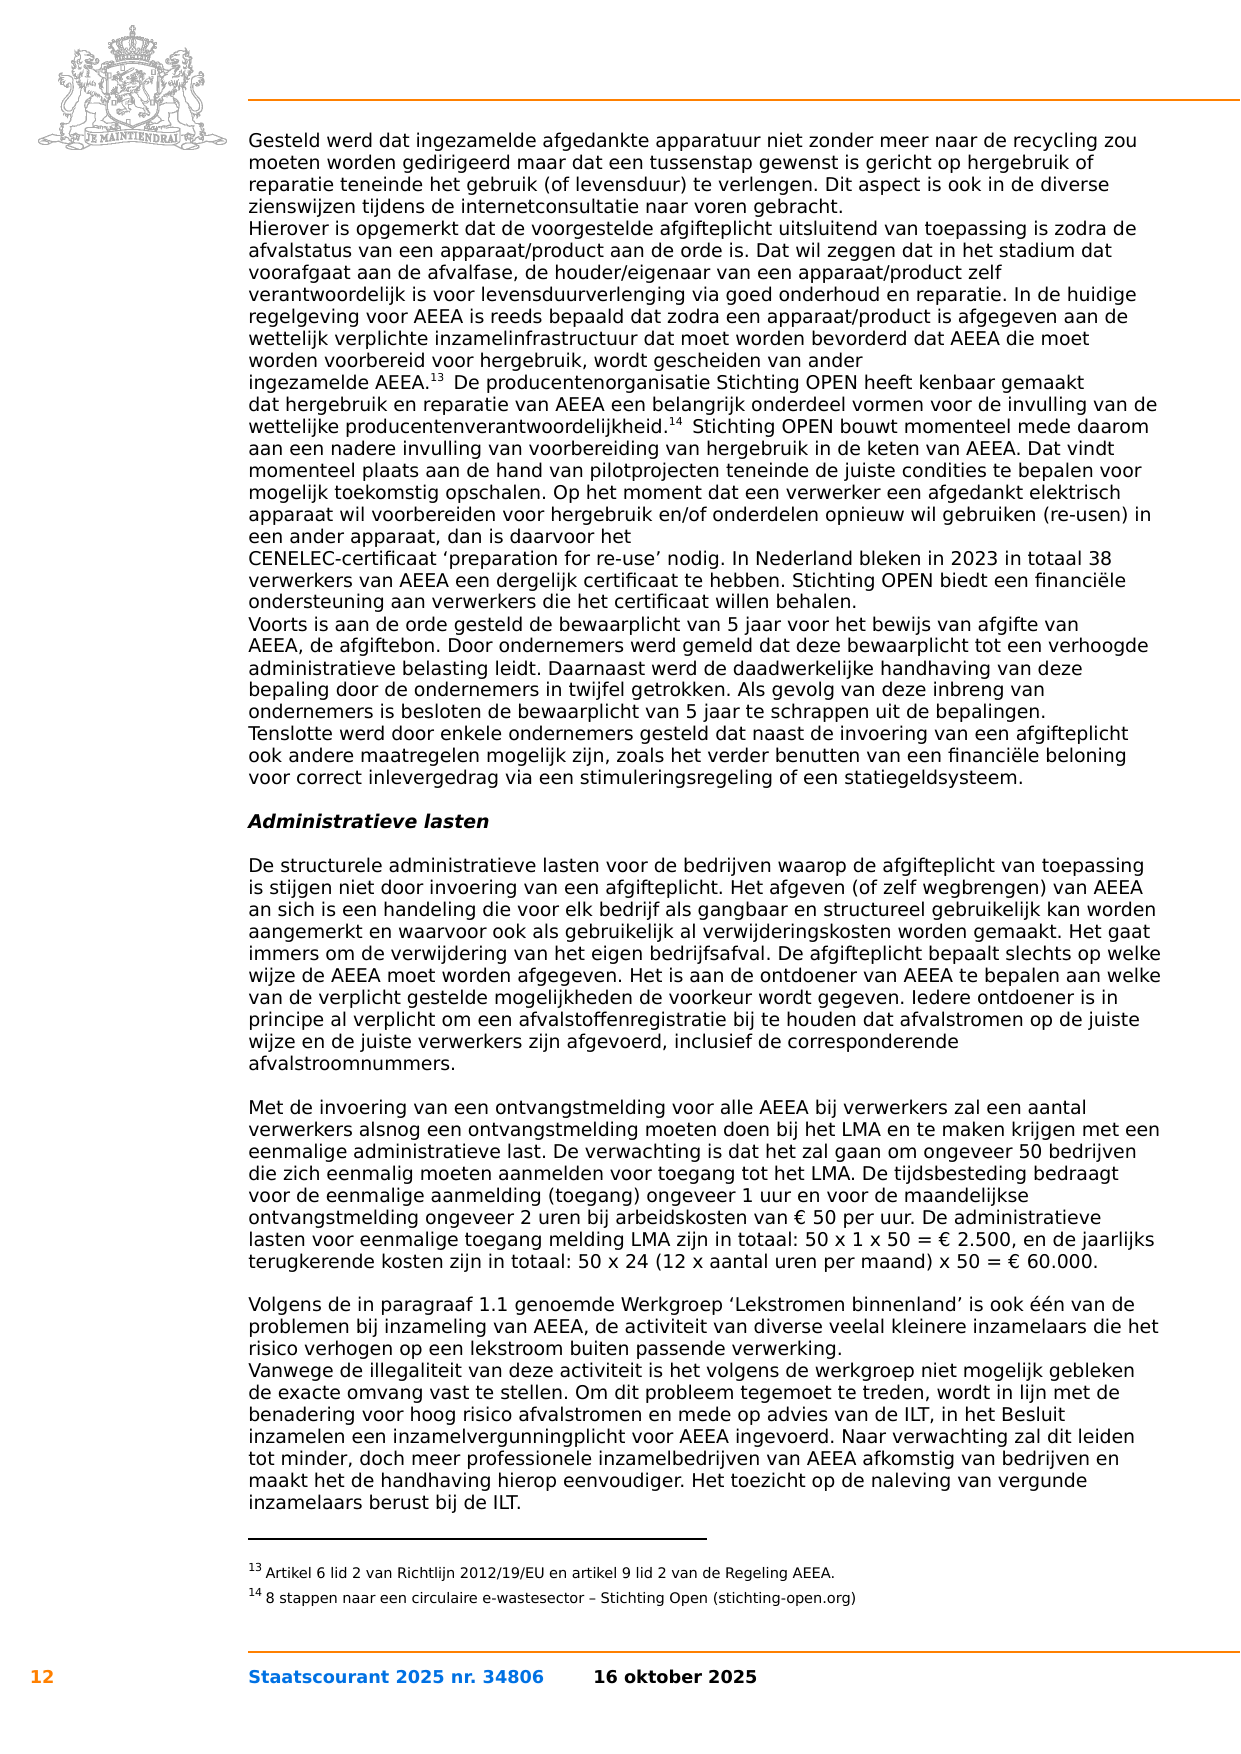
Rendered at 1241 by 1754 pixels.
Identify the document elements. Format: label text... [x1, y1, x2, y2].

subtitle Administratieve lasten [248, 811, 1163, 833]
text Artikel 6 lid 2 van Richtlijn 2012/19/EU en artikel 9 lid 2 van de Regeling AEEA. [248, 1561, 1163, 1583]
text Vanwege de illegaliteit van deze activiteit is het volgens de werkgroep niet mogelijk gebleken de exacte omvang vast te stellen. Om dit probleem tegemoet te treden, wordt in lijn met de benadering voor hoog risico afvalstromen en mede op advies van de ILT, in het Besluit inzamelen een inzamelvergunningplicht voor AEEA ingevoerd. Naar verwachting zal dit leiden tot minder, doch meer professionele inzamelbedrijven van AEEA afkomstig van bedrijven en maakt het de handhaving hierop eenvoudiger. Het toezicht op de naleving van vergunde inzamelaars berust bij de ILT. [248, 1360, 1163, 1514]
text 8 stappen naar een circulaire e-wastesector – Stichting Open (stichting-open.org) [248, 1586, 1163, 1608]
text Hierover is opgemerkt dat de voorgestelde afgifteplicht uitsluitend van toepassing is zodra de afvalstatus van een apparaat/product aan de orde is. Dat wil zeggen dat in het stadium dat voorafgaat aan de afvalfase, de houder/eigenaar van een apparaat/product zelf verantwoordelijk is voor levensduurverlenging via goed onderhoud en reparatie. In de huidige regelgeving voor AEEA is reeds bepaald dat zodra een apparaat/product is afgegeven aan de wettelijk verplichte inzamelinfrastructuur dat moet worden bevorderd dat AEEA die moet worden voorbereid voor hergebruik, wordt gescheiden van ander [248, 218, 1163, 372]
text CENELEC-certificaat ‘preparation for re-use’ nodig. In Nederland bleken in 2023 in totaal 38 verwerkers van AEEA een dergelijk certificaat te hebben. Stichting OPEN biedt een financiële ondersteuning aan verwerkers die het certificaat willen behalen. [248, 547, 1163, 613]
text Volgens de in paragraaf 1.1 genoemde Werkgroep ‘Lekstromen binnenland’ is ook één van de problemen bij inzameling van AEEA, de activiteit van diverse veelal kleinere inzamelaars die het risico verhogen op een lekstroom buiten passende verwerking. [248, 1294, 1163, 1360]
text AEEA, de afgiftebon. Door ondernemers werd gemeld dat deze bewaarplicht tot een verhoogde administratieve belasting leidt. Daarnaast werd de daadwerkelijke handhaving van deze bepaling door de ondernemers in twijfel getrokken. Als gevolg van deze inbreng van ondernemers is besloten de bewaarplicht van 5 jaar te schrappen uit de bepalingen. [248, 635, 1163, 723]
picture [38, 25, 227, 150]
text De structurele administratieve lasten voor de bedrijven waarop de afgifteplicht van toepassing is stijgen niet door invoering van een afgifteplicht. Het afgeven (of zelf wegbrengen) van AEEA an sich is een handeling die voor elk bedrijf als gangbaar en structureel gebruikelijk kan worden aangemerkt en waarvoor ook als gebruikelijk al verwijderingskosten worden gemaakt. Het gaat immers om de verwijdering van het eigen bedrijfsafval. De afgifteplicht bepaalt slechts op welke wijze de AEEA moet worden afgegeven. Het is aan de ontdoener van AEEA te bepalen aan welke van de verplicht gestelde mogelijkheden de voorkeur wordt gegeven. Iedere ontdoener is in principe al verplicht om een afvalstoffenregistratie bij te houden dat afvalstromen op de juiste wijze en de juiste verwerkers zijn afgevoerd, inclusief de corresponderende afvalstroomnummers. [248, 855, 1163, 1075]
text ingezamelde AEEA. De producentenorganisatie Stichting OPEN heeft kenbaar gemaakt [248, 372, 1163, 394]
text Met de invoering van een ontvangstmelding voor alle AEEA bij verwerkers zal een aantal verwerkers alsnog een ontvangstmelding moeten doen bij het LMA en te maken krijgen met een eenmalige administratieve last. De verwachting is dat het zal gaan om ongeveer 50 bedrijven die zich eenmalig moeten aanmelden voor toegang tot het LMA. De tijdsbesteding bedraagt voor de eenmalige aanmelding (toegang) ongeveer 1 uur en voor de maandelijkse ontvangstmelding ongeveer 2 uren bij arbeidskosten van € 50 per uur. De administratieve lasten voor eenmalige toegang melding LMA zijn in totaal: 50 x 1 x 50 = € 2.500, en de jaarlijks terugkerende kosten zijn in totaal: 50 x 24 (12 x aantal uren per maand) x 50 = € 60.000. [248, 1097, 1163, 1272]
text Gesteld werd dat ingezamelde afgedankte apparatuur niet zonder meer naar de recycling zou moeten worden gedirigeerd maar dat een tussenstap gewenst is gericht op hergebruik of reparatie teneinde het gebruik (of levensduur) te verlengen. Dit aspect is ook in de diverse zienswijzen tijdens de internetconsultatie naar voren gebracht. [248, 130, 1163, 218]
text dat hergebruik en reparatie van AEEA een belangrijk onderdeel vormen voor de invulling van de wettelijke producentenverantwoordelijkheid. Stichting OPEN bouwt momenteel mede daarom aan een nadere invulling van voorbereiding van hergebruik in de keten van AEEA. Dat vindt momenteel plaats aan de hand van pilotprojecten teneinde de juiste condities te bepalen voor mogelijk toekomstig opschalen. Op het moment dat een verwerker een afgedankt elektrisch apparaat wil voorbereiden voor hergebruik en/of onderdelen opnieuw wil gebruiken (re-usen) in een ander apparaat, dan is daarvoor het [248, 394, 1163, 547]
text Voorts is aan de orde gesteld de bewaarplicht van 5 jaar voor het bewijs van afgifte van [248, 613, 1163, 635]
text Tenslotte werd door enkele ondernemers gesteld dat naast de invoering van een afgifteplicht ook andere maatregelen mogelijk zijn, zoals het verder benutten van een financiële beloning voor correct inlevergedrag via een stimuleringsregeling of een statiegeldsysteem. [248, 723, 1163, 789]
